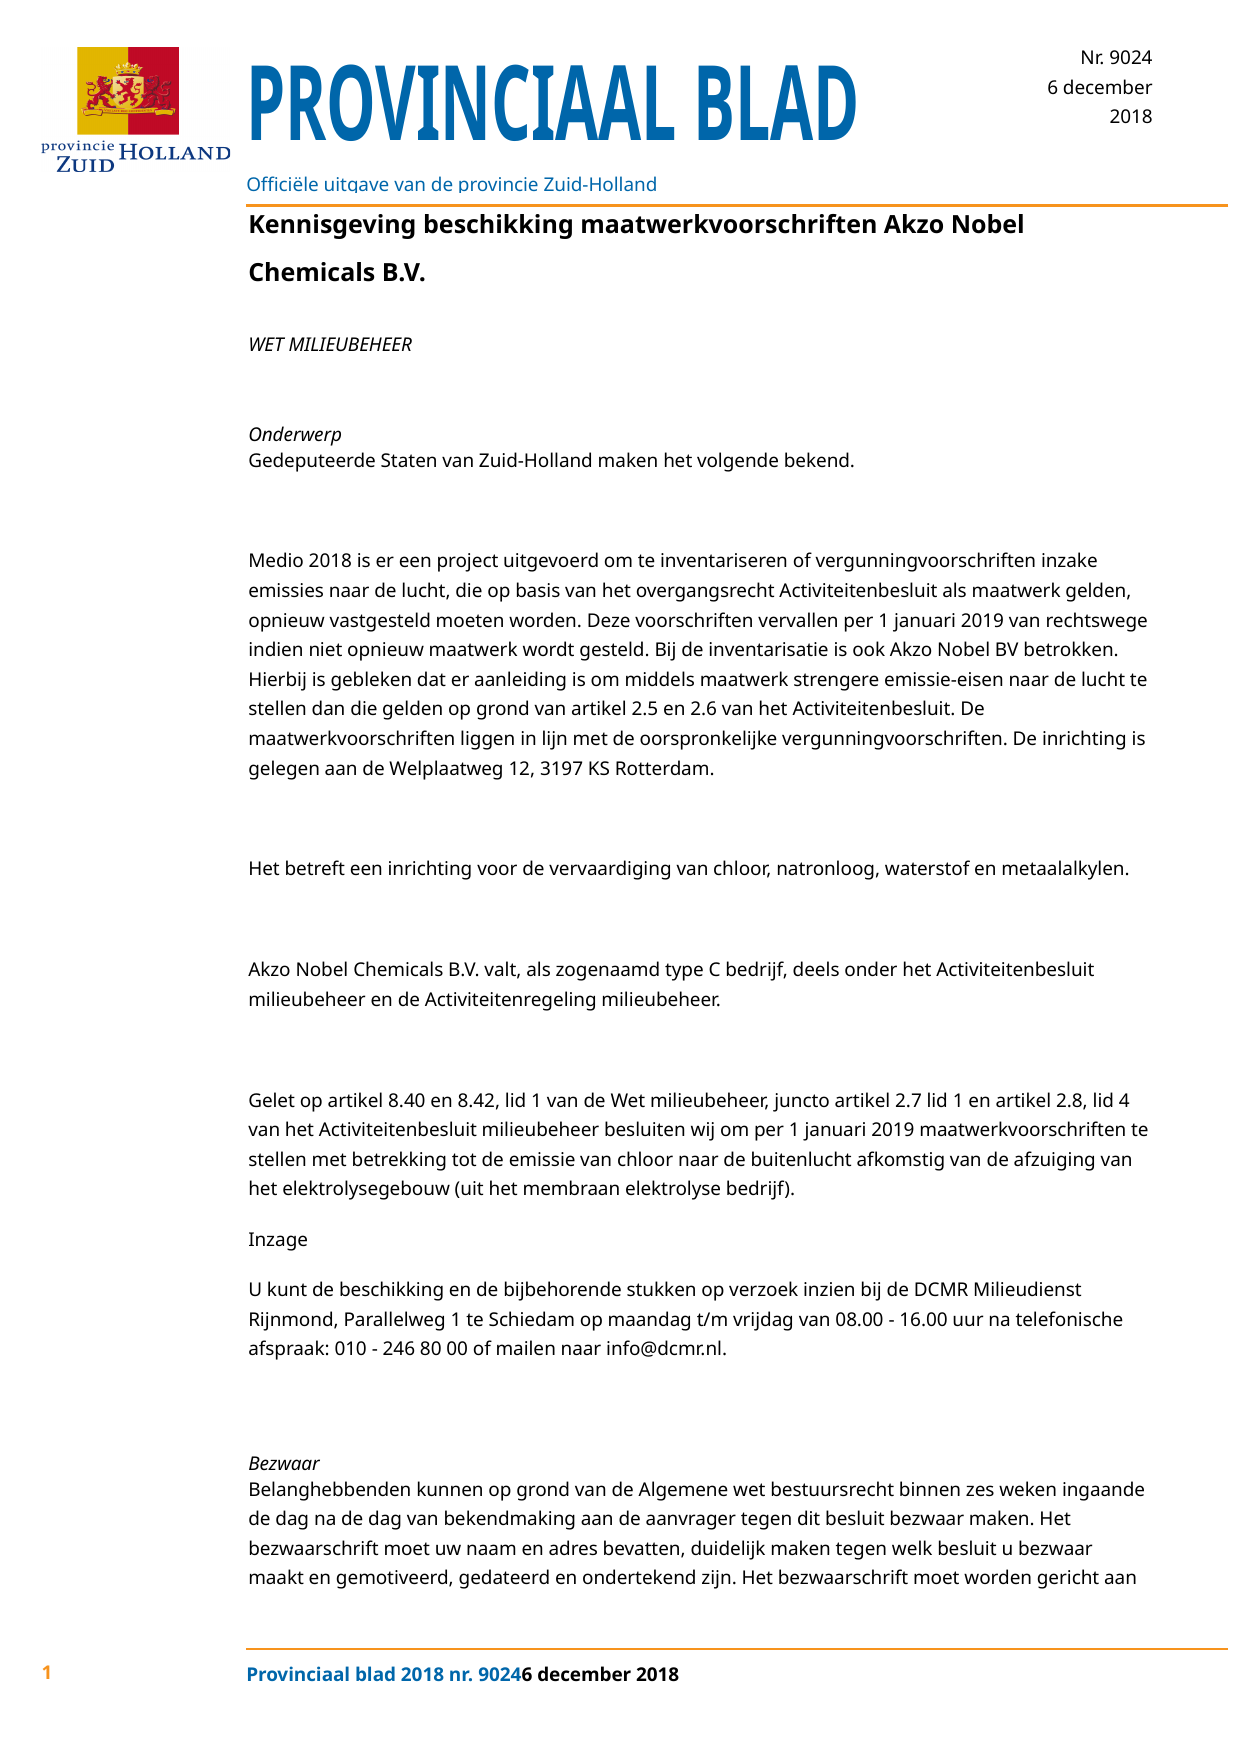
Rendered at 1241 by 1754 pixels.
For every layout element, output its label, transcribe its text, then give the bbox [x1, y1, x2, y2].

text Medio 2018 is er een project uitgevoerd om te inventariseren of vergunningvoorschriften inzake emissies naar de lucht, die op basis van het overgangsrecht Activiteitenbesluit als maatwerk gelden, opnieuw vastgesteld moeten worden. Deze voorschriften vervallen per 1 januari 2019 van rechtswege indien niet opnieuw maatwerk wordt gesteld. Bij de inventarisatie is ook Akzo Nobel BV betrokken. Hierbij is gebleken dat er aanleiding is om middels maatwerk strengere emissie-eisen naar de lucht te stellen dan die gelden op grond van artikel 2.5 en 2.6 van het Activiteitenbesluit. De maatwerkvoorschriften liggen in lijn met de oorspronkelijke vergunningvoorschriften. De inrichting is gelegen aan de Welplaatweg 12, 3197 KS Rotterdam. [248, 548, 1152, 781]
text Onderwerp [248, 421, 1152, 447]
text Gedeputeerde Staten van Zuid-Holland maken het volgende bekend. [248, 447, 1152, 473]
picture [41, 47, 231, 172]
text Inzage [248, 1226, 1152, 1252]
text Akzo Nobel Chemicals B.V. valt, als zogenaamd type C bedrijf, deels onder het Activiteitenbesluit milieubeheer en de Activiteitenregeling milieubeheer. [248, 956, 1152, 1012]
text Kennisgeving beschikking maatwerkvoorschriften Akzo Nobel Chemicals B.V. [248, 207, 1152, 288]
text Het betreft een inrichting voor de vervaardiging van chloor, natronloog, waterstof en metaalalkylen. [248, 856, 1152, 881]
text WET MILIEUBEHEER [248, 331, 1152, 357]
text U kunt de beschikking en de bijbehorende stukken op verzoek inzien bij de DCMR Milieudienst Rijnmond, Parallelweg 1 te Schiedam op maandag t/m vrijdag van 08.00 - 16.00 uur na telefonische afspraak: 010 - 246 80 00 of mailen naar info@dcmr.nl. [248, 1276, 1152, 1361]
text Belanghebbenden kunnen op grond van de Algemene wet bestuursrecht binnen zes weken ingaande de dag na de dag van bekendmaking aan de aanvrager tegen dit besluit bezwaar maken. Het bezwaarschrift moet uw naam en adres bevatten, duidelijk maken tegen welk besluit u bezwaar maakt en gemotiveerd, gedateerd en ondertekend zijn. Het bezwaarschrift moet worden gericht aan [248, 1476, 1152, 1590]
text Gelet op artikel 8.40 en 8.42, lid 1 van de Wet milieubeheer, juncto artikel 2.7 lid 1 en artikel 2.8, lid 4 van het Activiteitenbesluit milieubeheer besluiten wij om per 1 januari 2019 maatwerkvoorschriften te stellen met betrekking tot de emissie van chloor naar de buitenlucht afkomstig van de afzuiging van het elektrolysegebouw (uit het membraan elektrolyse bedrijf). [248, 1087, 1152, 1201]
text Bezwaar [248, 1450, 1152, 1476]
